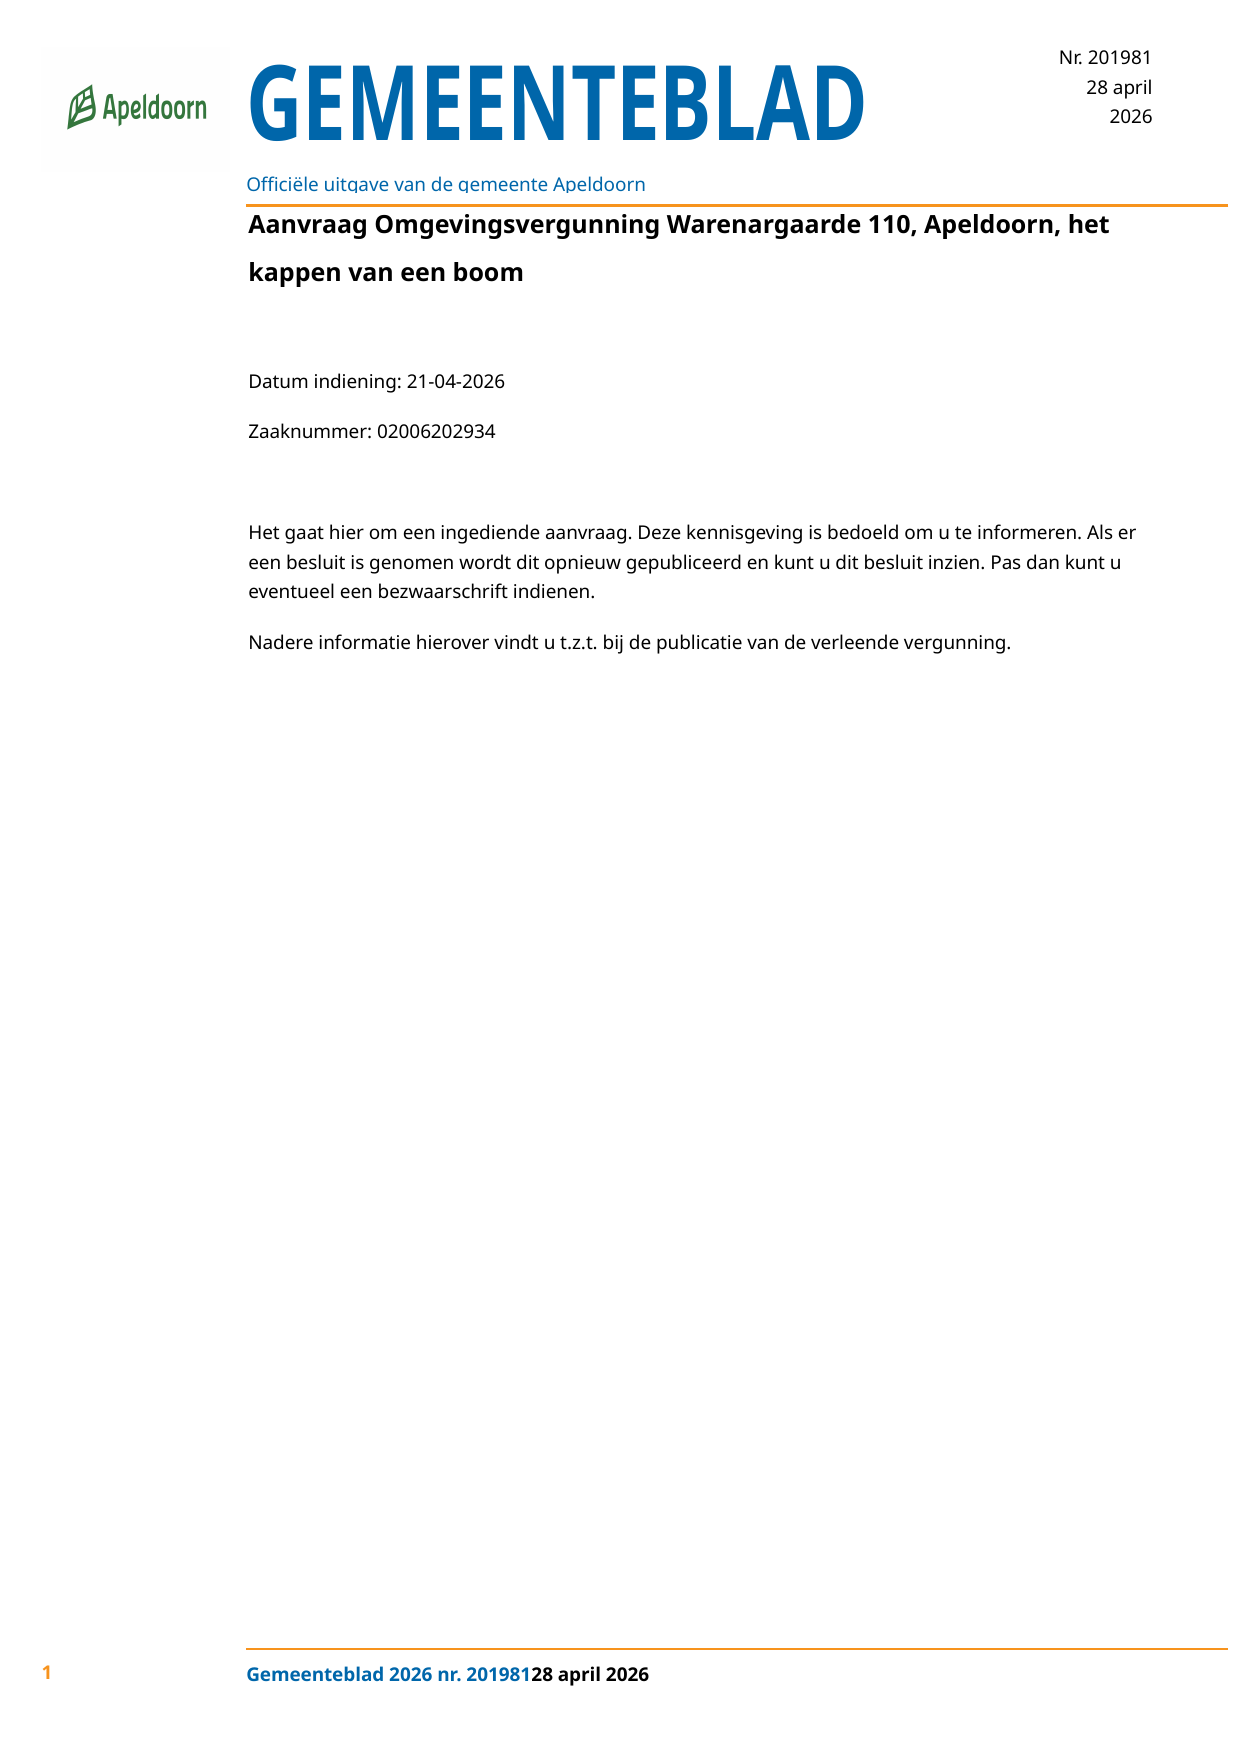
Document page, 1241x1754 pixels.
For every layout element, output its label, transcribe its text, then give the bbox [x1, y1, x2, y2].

text Zaaknummer: 02006202934 [248, 419, 1152, 444]
text Aanvraag Omgevingsvergunning Warenargaarde 110, Apeldoorn, het kappen van een boom [248, 207, 1152, 288]
picture [41, 47, 231, 172]
text Nadere informatie hierover vindt u t.z.t. bij de publicatie van de verleende vergunning. [248, 629, 1152, 655]
text Datum indiening: 21-04-2026 [248, 368, 1152, 394]
text Het gaat hier om een ingediende aanvraag. Deze kennisgeving is bedoeld om u te informeren. Als er een besluit is genomen wordt dit opnieuw gepubliceerd en kunt u dit besluit inzien. Pas dan kunt u eventueel een bezwaarschrift indienen. [248, 519, 1152, 604]
